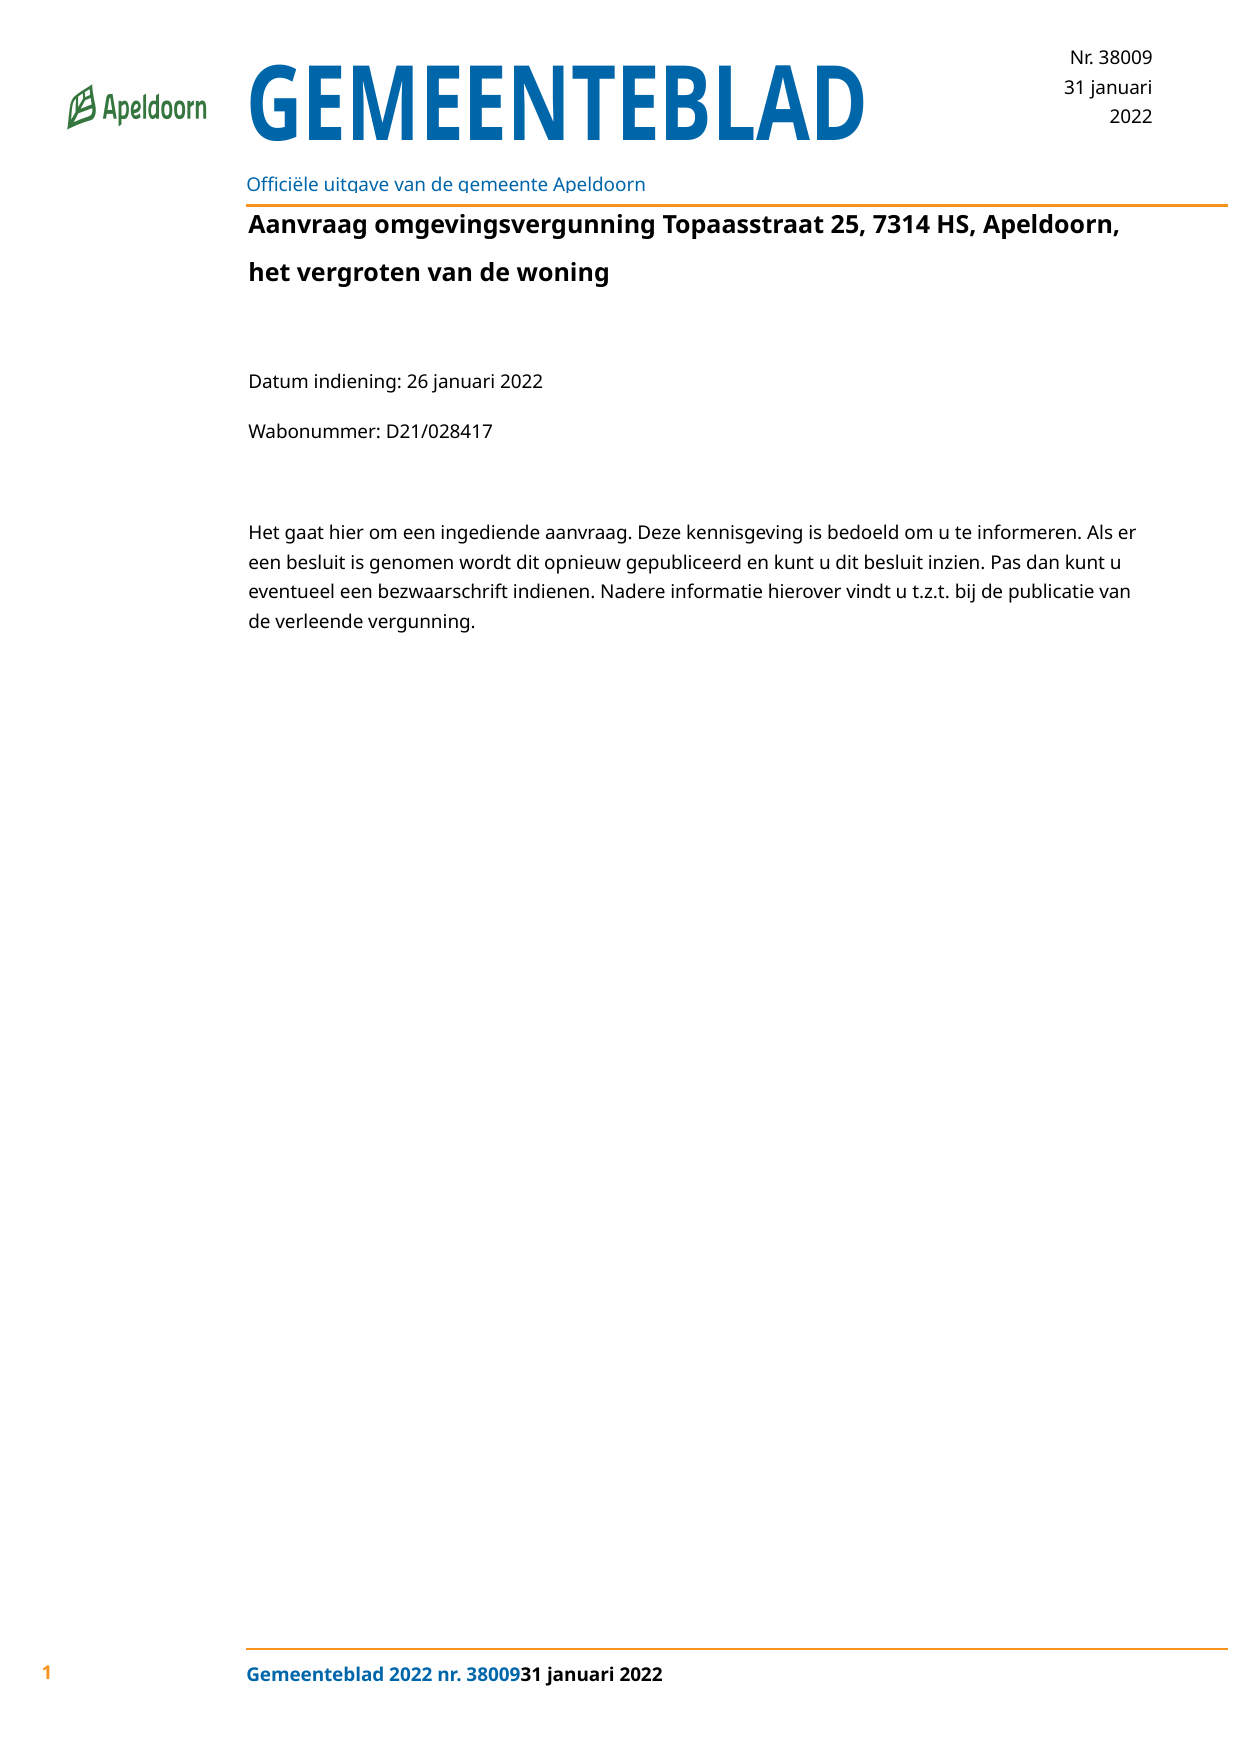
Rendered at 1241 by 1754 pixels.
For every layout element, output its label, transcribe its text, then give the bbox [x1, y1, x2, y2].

text Datum indiening: 26 januari 2022 [248, 368, 1152, 394]
text Wabonummer: D21/028417 [248, 419, 1152, 444]
picture [41, 47, 231, 172]
text Aanvraag omgevingsvergunning Topaasstraat 25, 7314 HS, Apeldoorn, het vergroten van de woning [248, 207, 1152, 288]
text Het gaat hier om een ingediende aanvraag. Deze kennisgeving is bedoeld om u te informeren. Als er een besluit is genomen wordt dit opnieuw gepubliceerd en kunt u dit besluit inzien. Pas dan kunt u eventueel een bezwaarschrift indienen. Nadere informatie hierover vindt u t.z.t. bij de publicatie van de verleende vergunning. [248, 519, 1152, 634]
